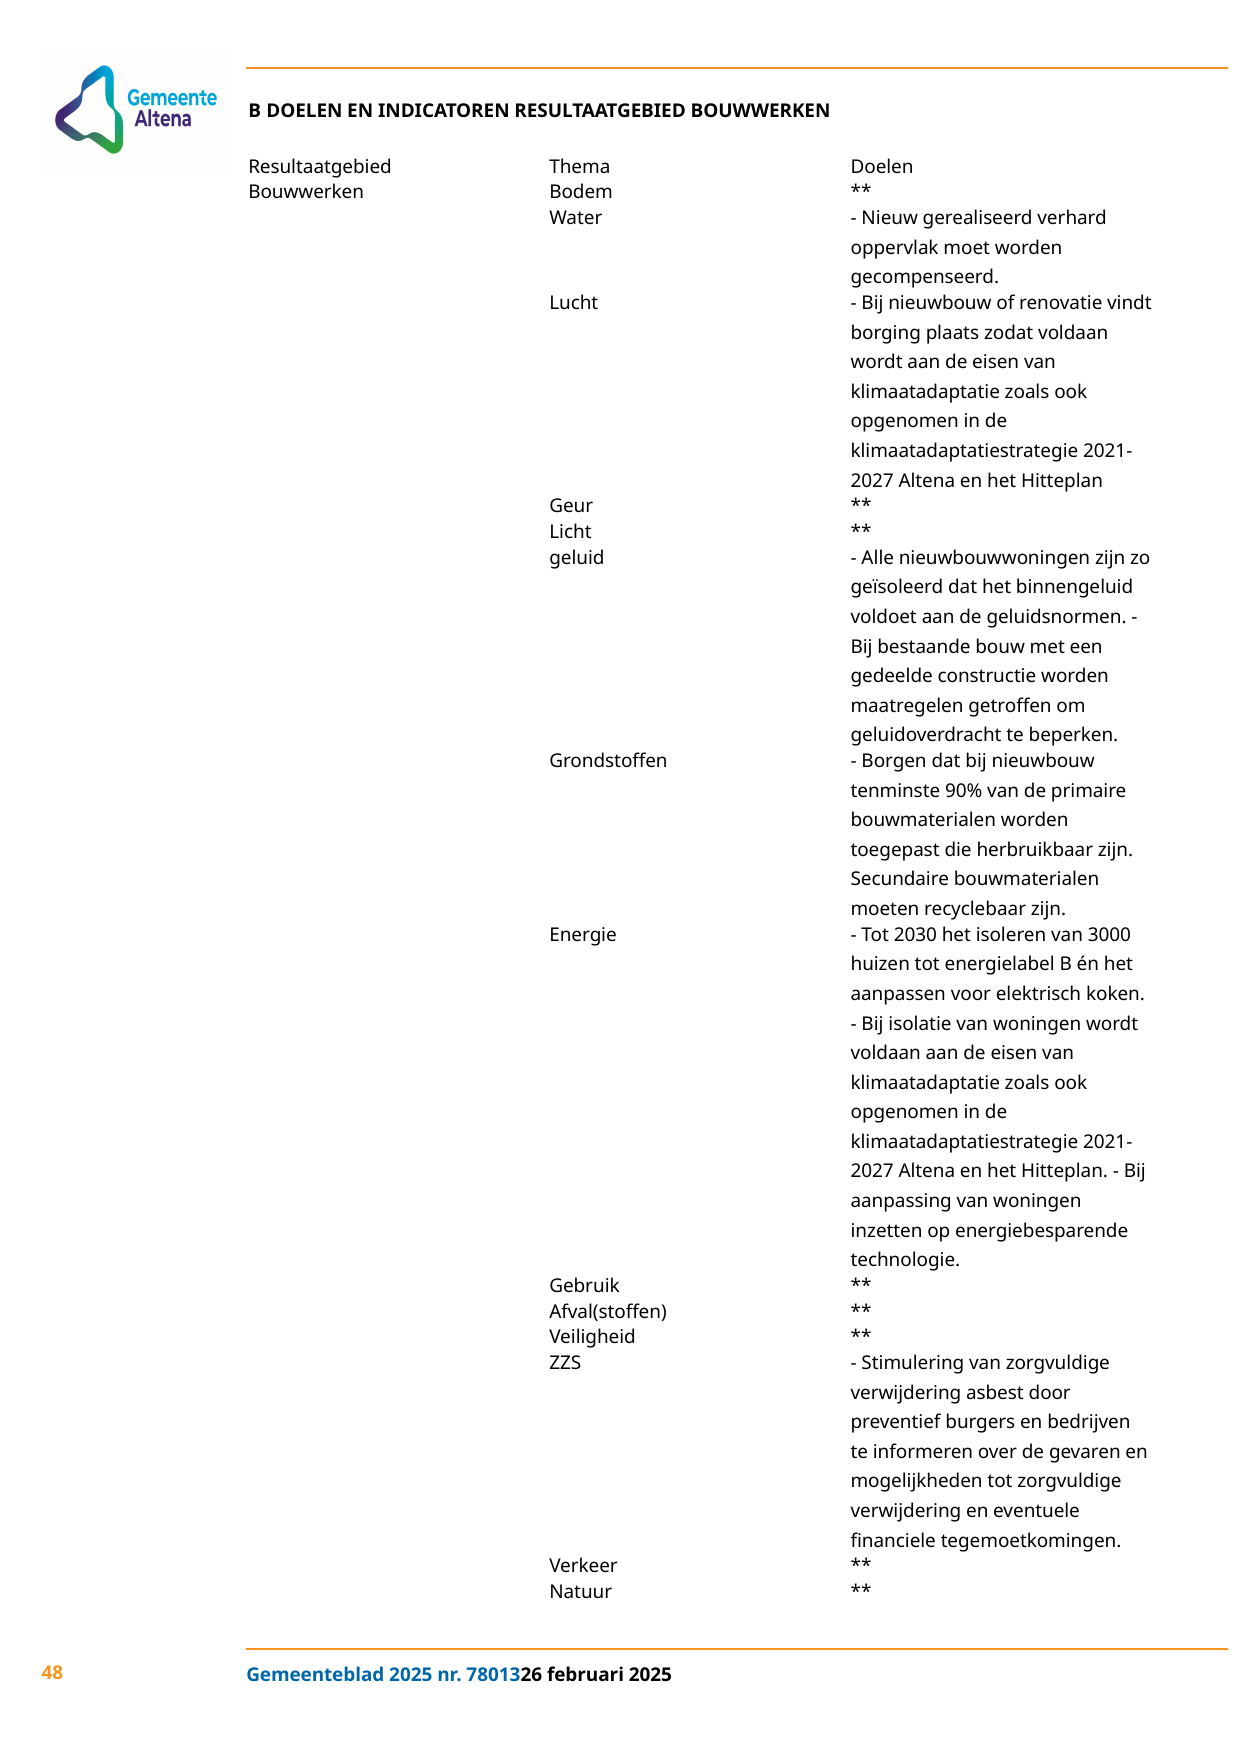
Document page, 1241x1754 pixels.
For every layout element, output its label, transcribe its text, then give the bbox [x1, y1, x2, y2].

table_cell - Nieuw gerealiseerd verhard oppervlak moet worden gecompenseerd. [850, 205, 1152, 289]
table_cell Bodem [549, 179, 850, 204]
table_cell - Tot 2030 het isoleren van 3000 huizen tot energielabel B én het aanpassen voor elektrisch koken. - Bij isolatie van woningen wordt voldaan aan de eisen van klimaatadaptatie zoals ook opgenomen in de klimaatadaptatiestrategie 2021-2027 Altena en het Hitteplan. - Bij aanpassing van woningen inzetten op energiebesparende technologie. [850, 921, 1152, 1272]
table_cell Verkeer [549, 1553, 850, 1578]
table_header Doelen [850, 153, 1152, 179]
table_cell ** [850, 1578, 1152, 1604]
table_cell - Borgen dat bij nieuwbouw tenminste 90% van de primaire bouwmaterialen worden toegepast die herbruikbaar zijn. Secundaire bouwmaterialen moeten recyclebaar zijn. [850, 747, 1152, 921]
table_cell Grondstoffen [549, 747, 850, 921]
table_cell Afval(stoffen) [549, 1298, 850, 1323]
table_cell Lucht [549, 289, 850, 493]
picture [41, 47, 231, 172]
table_cell ** [850, 1324, 1152, 1349]
table_cell ** [850, 1298, 1152, 1323]
text B DOELEN EN INDICATOREN RESULTAATGEBIED BOUWWERKEN [248, 95, 1152, 123]
table_cell ** [850, 493, 1152, 518]
table_cell ** [850, 1272, 1152, 1298]
table_cell Energie [549, 921, 850, 1272]
table_cell Water [549, 205, 850, 289]
table_cell - Stimulering van zorgvuldige verwijdering asbest door preventief burgers en bedrijven te informeren over de gevaren en mogelijkheden tot zorgvuldige verwijdering en eventuele financiele tegemoetkomingen. [850, 1349, 1152, 1552]
table_cell - Bij nieuwbouw of renovatie vindt borging plaats zodat voldaan wordt aan de eisen van klimaatadaptatie zoals ook opgenomen in de klimaatadaptatiestrategie 2021-2027 Altena en het Hitteplan [850, 289, 1152, 493]
table_cell Veiligheid [549, 1324, 850, 1349]
table_cell Gebruik [549, 1272, 850, 1298]
table_header Resultaatgebied [248, 153, 549, 179]
table_cell ** [850, 518, 1152, 544]
table_cell Geur [549, 493, 850, 518]
table_cell ZZS [549, 1349, 850, 1552]
table_cell ** [850, 179, 1152, 204]
table_cell ** [850, 1553, 1152, 1578]
table_cell Natuur [549, 1578, 850, 1604]
table_cell Licht [549, 518, 850, 544]
table_cell - Alle nieuwbouwwoningen zijn zo geïsoleerd dat het binnengeluid voldoet aan de geluidsnormen. - Bij bestaande bouw met een gedeelde constructie worden maatregelen getroffen om geluidoverdracht te beperken. [850, 544, 1152, 747]
table_cell geluid [549, 544, 850, 747]
table_header Thema [549, 153, 850, 179]
table_cell Bouwwerken [248, 179, 549, 1604]
